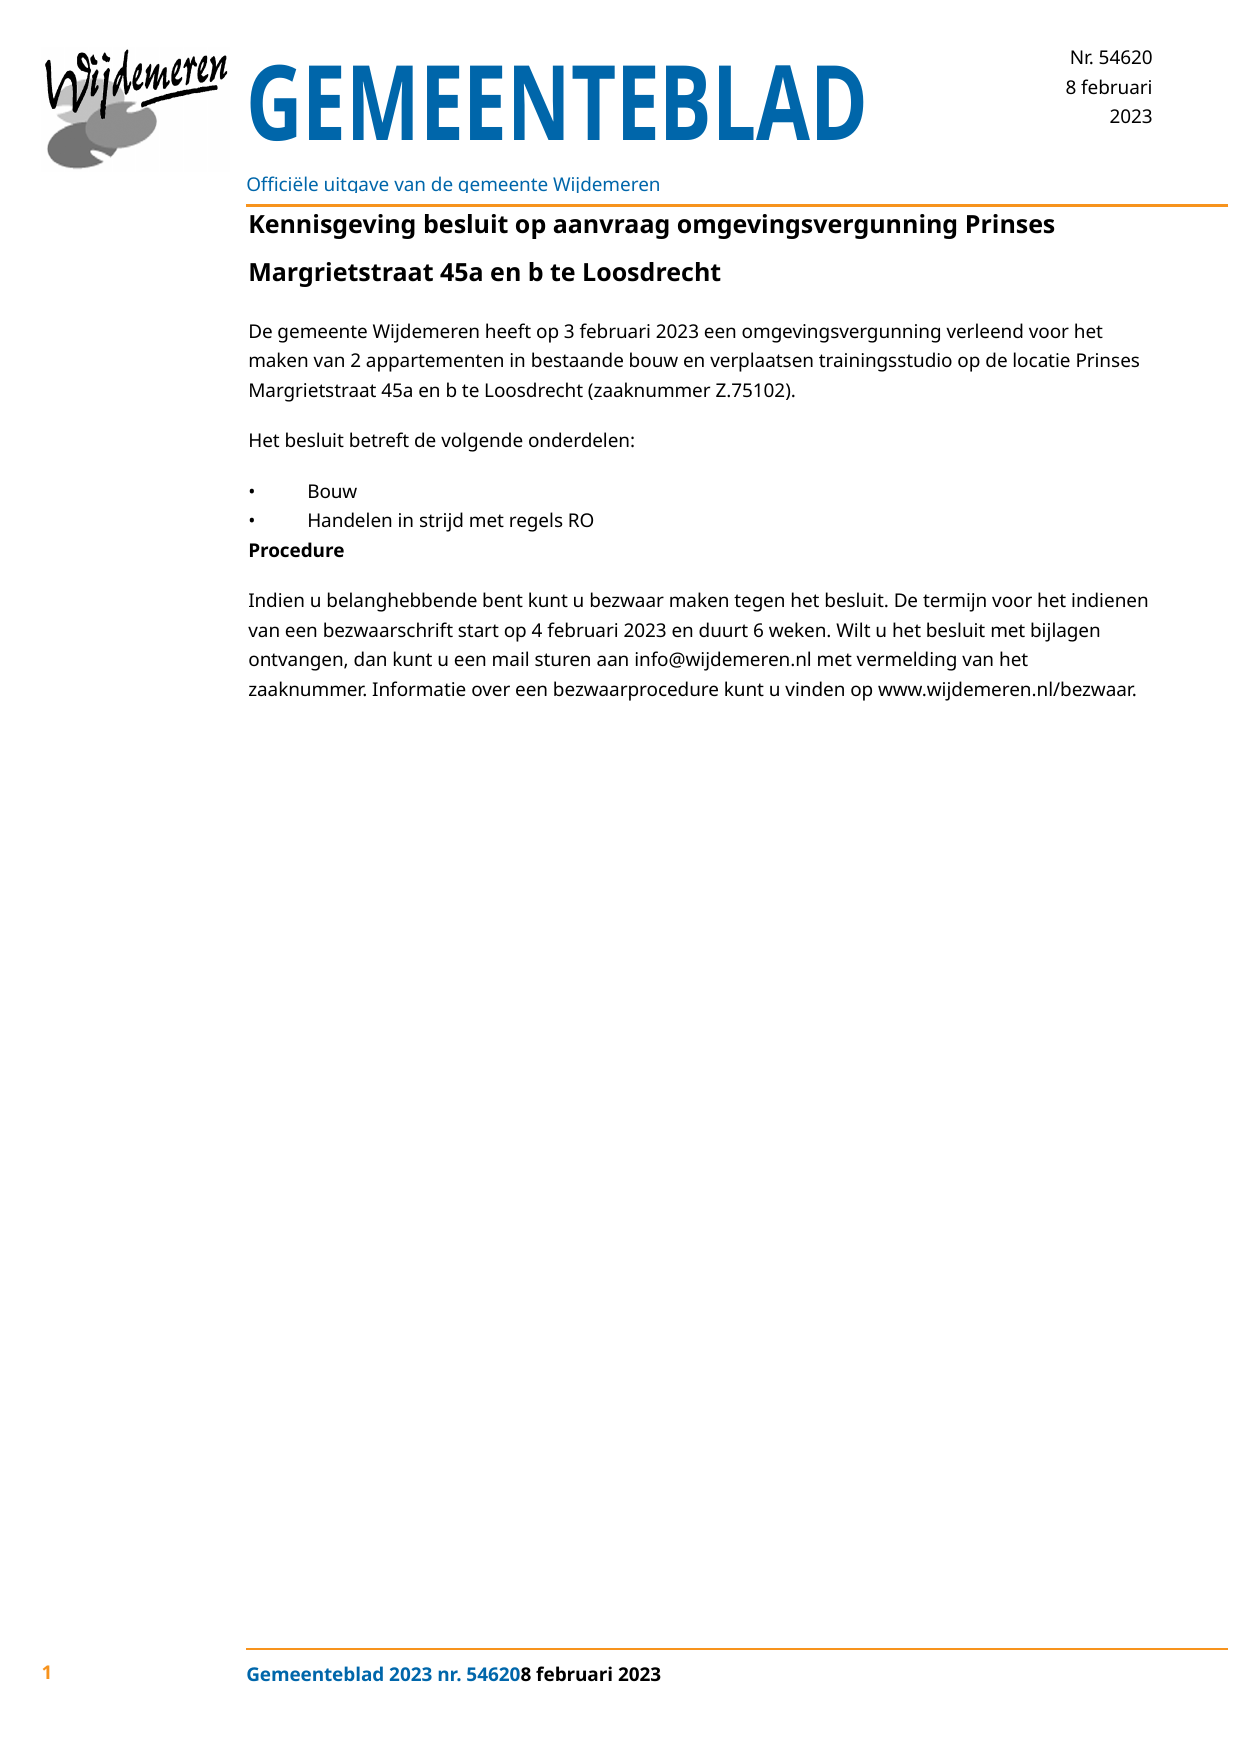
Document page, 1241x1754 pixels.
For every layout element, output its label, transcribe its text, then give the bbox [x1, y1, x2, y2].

text Kennisgeving besluit op aanvraag omgevingsvergunning Prinses Margrietstraat 45a en b te Loosdrecht [248, 207, 1152, 288]
text Het besluit betreft de volgende onderdelen: [248, 427, 1152, 453]
text Indien u belanghebbende bent kunt u bezwaar maken tegen het besluit. De termijn voor het indienen van een bezwaarschrift start op 4 februari 2023 en duurt 6 weken. Wilt u het besluit met bijlagen ontvangen, dan kunt u een mail sturen aan info@wijdemeren.nl met vermelding van het zaaknummer. Informatie over een bezwaarprocedure kunt u vinden op www.wijdemeren.nl/bezwaar. [248, 587, 1152, 702]
text De gemeente Wijdemeren heeft op 3 februari 2023 een omgevingsvergunning verleend voor het maken van 2 appartementen in bestaande bouw en verplaatsen trainingsstudio op de locatie Prinses Margrietstraat 45a en b te Loosdrecht (zaaknummer Z.75102). [248, 318, 1152, 403]
text Procedure [248, 537, 1152, 563]
picture [41, 47, 231, 172]
list Handelen in strijd met regels RO [248, 507, 1152, 533]
list Bouw [248, 478, 1152, 504]
